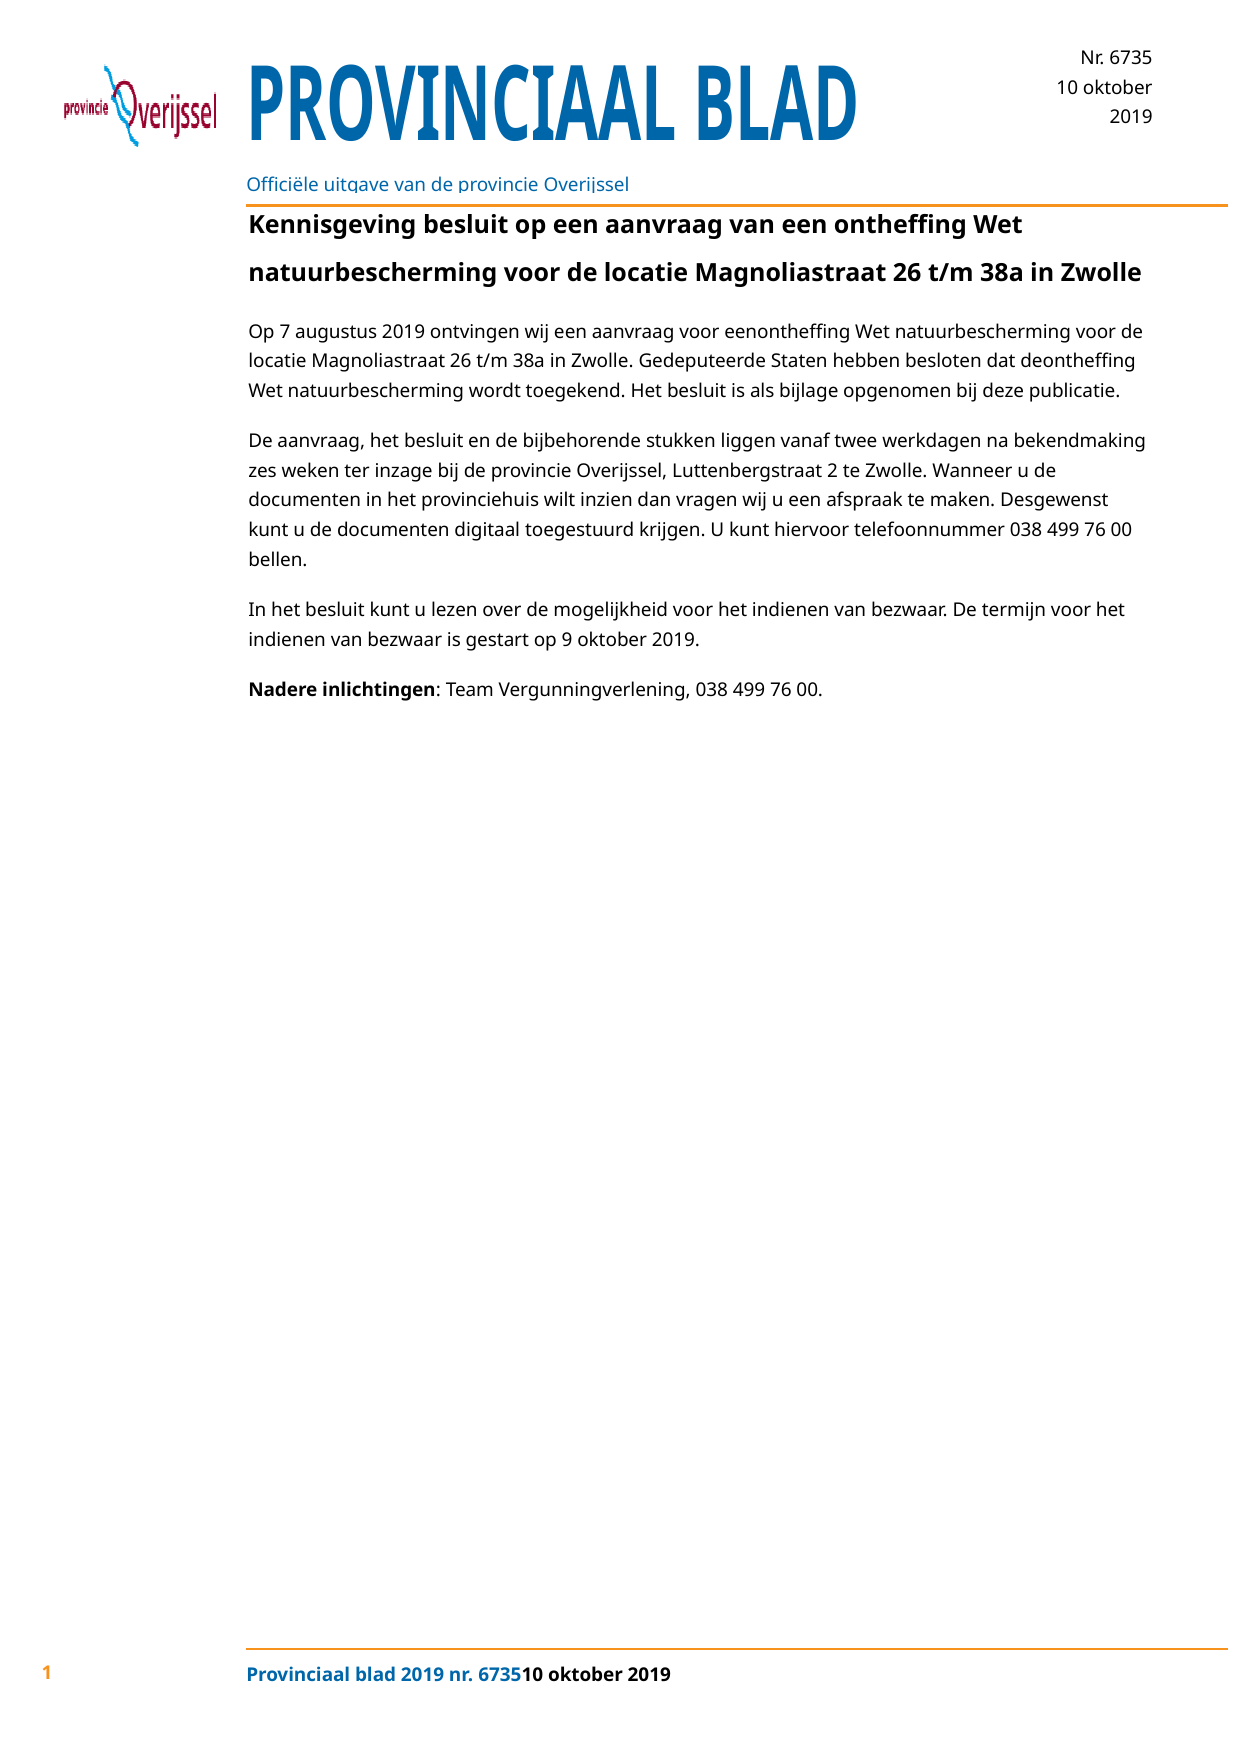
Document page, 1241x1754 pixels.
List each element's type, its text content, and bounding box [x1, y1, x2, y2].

picture [41, 47, 231, 172]
text Nadere inlichtingen: Team Vergunningverlening, 038 499 76 00. [248, 676, 1152, 702]
text Op 7 augustus 2019 ontvingen wij een aanvraag voor eenontheffing Wet natuurbescherming voor de locatie Magnoliastraat 26 t/m 38a in Zwolle. Gedeputeerde Staten hebben besloten dat deontheffing Wet natuurbescherming wordt toegekend. Het besluit is als bijlage opgenomen bij deze publicatie. [248, 318, 1152, 403]
text De aanvraag, het besluit en de bijbehorende stukken liggen vanaf twee werkdagen na bekendmaking zes weken ter inzage bij de provincie Overijssel, Luttenbergstraat 2 te Zwolle. Wanneer u de documenten in het provinciehuis wilt inzien dan vragen wij u een afspraak te maken. Desgewenst kunt u de documenten digitaal toegestuurd krijgen. U kunt hiervoor telefoonnummer 038 499 76 00 bellen. [248, 427, 1152, 572]
text Kennisgeving besluit op een aanvraag van een ontheffing Wet natuurbescherming voor de locatie Magnoliastraat 26 t/m 38a in Zwolle [248, 207, 1152, 288]
text In het besluit kunt u lezen over de mogelijkheid voor het indienen van bezwaar. De termijn voor het indienen van bezwaar is gestart op 9 oktober 2019. [248, 596, 1152, 652]
